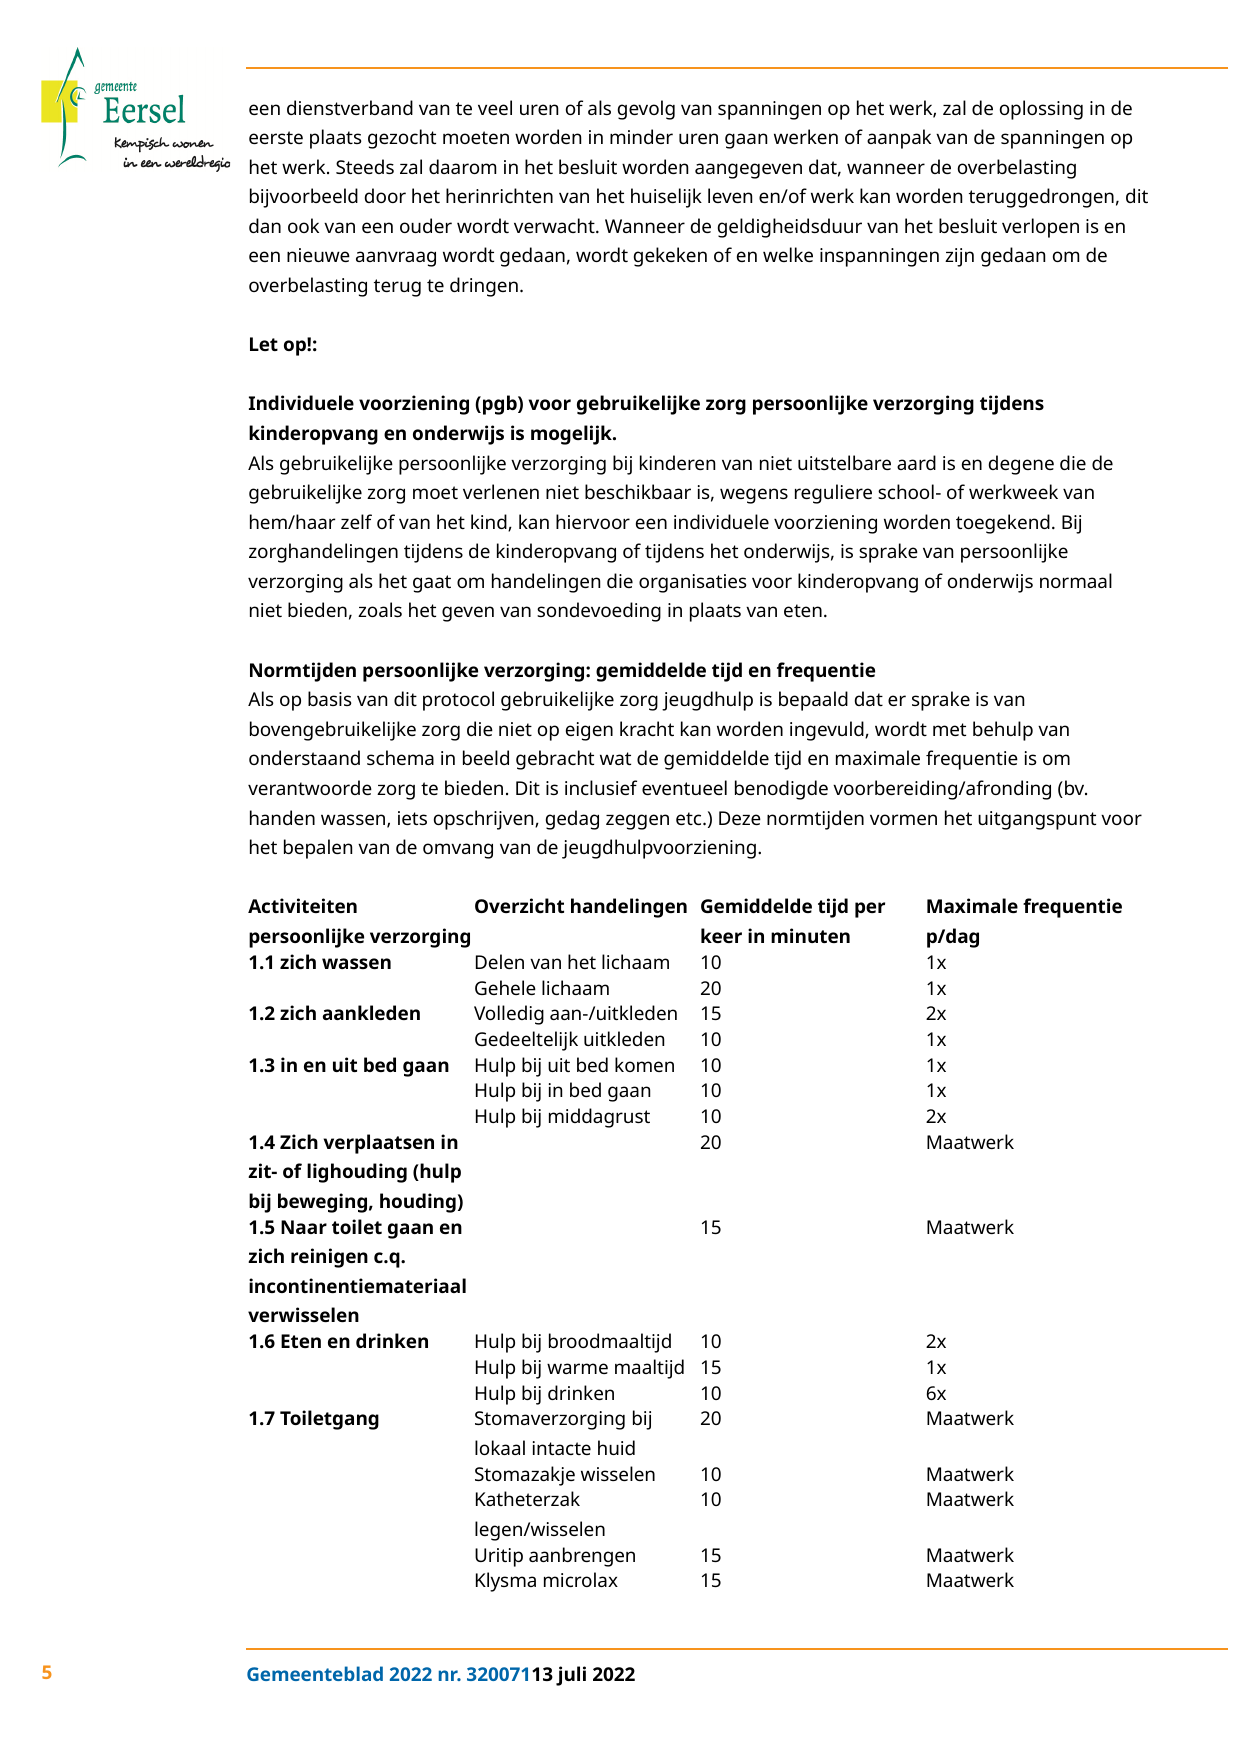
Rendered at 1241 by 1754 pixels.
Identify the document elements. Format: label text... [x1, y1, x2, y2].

table_cell 1.7 Toiletgang [248, 1406, 474, 1593]
table_cell Maatwerk [926, 1214, 1152, 1328]
table_header Activiteiten persoonlijke verzorging [248, 894, 474, 949]
table_cell 1x [926, 1026, 1152, 1052]
table_cell Maatwerk [926, 1568, 1152, 1593]
table_cell 15 [700, 1542, 926, 1568]
table_cell 20 [700, 1406, 926, 1461]
table_cell Hulp bij middagrust [474, 1103, 700, 1129]
table_cell 1x [926, 949, 1152, 975]
table_header Gemiddelde tijd per keer in minuten [700, 894, 926, 949]
table_cell Hulp bij uit bed komen [474, 1052, 700, 1078]
table_cell 1x [926, 1354, 1152, 1380]
table_cell 20 [700, 1129, 926, 1214]
table_cell 10 [700, 1461, 926, 1487]
table_cell [474, 1129, 700, 1214]
table_cell 1x [926, 1052, 1152, 1078]
table_cell 10 [700, 1026, 926, 1052]
table_cell 1.3 in en uit bed gaan [248, 1052, 474, 1129]
table_cell 1.4 Zich verplaatsen in zit- of lighouding (hulp bij beweging, houding) [248, 1129, 474, 1214]
table_cell Maatwerk [926, 1129, 1152, 1214]
table_cell Hulp bij warme maaltijd [474, 1354, 700, 1380]
picture [41, 47, 231, 172]
table_cell Uritip aanbrengen [474, 1542, 700, 1568]
table_cell 1.5 Naar toilet gaan en zich reinigen c.q. incontinentiemateriaal verwisselen [248, 1214, 474, 1328]
table_cell Stomaverzorging bij lokaal intacte huid [474, 1406, 700, 1461]
table_cell 2x [926, 1000, 1152, 1026]
table_cell 6x [926, 1380, 1152, 1406]
table_cell 10 [700, 949, 926, 975]
table_cell 15 [700, 1568, 926, 1593]
text Let op!: [248, 331, 1152, 357]
table_cell Katheterzak legen/wisselen [474, 1487, 700, 1542]
table_cell 10 [700, 1103, 926, 1129]
table_cell 20 [700, 975, 926, 1000]
table_cell 1x [926, 1078, 1152, 1103]
table_header Overzicht handelingen [474, 894, 700, 949]
text Individuele voorziening (pgb) voor gebruikelijke zorg persoonlijke verzorging tijdens kinderopvang en onderwijs is mogelijk. [248, 391, 1152, 446]
table_cell 15 [700, 1214, 926, 1328]
text Normtijden persoonlijke verzorging: gemiddelde tijd en frequentie [248, 657, 1152, 683]
table_cell 1.1 zich wassen [248, 949, 474, 1000]
table_header Maximale frequentie p/dag [926, 894, 1152, 949]
table_cell 15 [700, 1000, 926, 1026]
table_cell 10 [700, 1052, 926, 1078]
table_cell Maatwerk [926, 1487, 1152, 1542]
table_cell Maatwerk [926, 1406, 1152, 1461]
table_cell Gehele lichaam [474, 975, 700, 1000]
table_cell Klysma microlax [474, 1568, 700, 1593]
table_cell 1x [926, 975, 1152, 1000]
table_cell Stomazakje wisselen [474, 1461, 700, 1487]
table_cell Gedeeltelijk uitkleden [474, 1026, 700, 1052]
table_cell [474, 1214, 700, 1328]
table_cell Delen van het lichaam [474, 949, 700, 975]
table_cell Volledig aan-/uitkleden [474, 1000, 700, 1026]
table_cell 2x [926, 1103, 1152, 1129]
table_cell 10 [700, 1078, 926, 1103]
table_cell Maatwerk [926, 1461, 1152, 1487]
table_cell 10 [700, 1380, 926, 1406]
table_cell Hulp bij drinken [474, 1380, 700, 1406]
table_cell Hulp bij in bed gaan [474, 1078, 700, 1103]
text Als gebruikelijke persoonlijke verzorging bij kinderen van niet uitstelbare aard is en degene die de gebruikelijke zorg moet verlenen niet beschikbaar is, wegens reguliere school- of werkweek van hem/haar zelf of van het kind, kan hiervoor een individuele voorziening worden toegekend. Bij zorghandelingen tijdens de kinderopvang of tijdens het onderwijs, is sprake van persoonlijke verzorging als het gaat om handelingen die organisaties voor kinderopvang of onderwijs normaal niet bieden, zoals het geven van sondevoeding in plaats van eten. [248, 450, 1152, 623]
table_cell 15 [700, 1354, 926, 1380]
text Als op basis van dit protocol gebruikelijke zorg jeugdhulp is bepaald dat er sprake is van bovengebruikelijke zorg die niet op eigen kracht kan worden ingevuld, wordt met behulp van onderstaand schema in beeld gebracht wat de gemiddelde tijd en maximale frequentie is om verantwoorde zorg te bieden. Dit is inclusief eventueel benodigde voorbereiding/afronding (bv. handen wassen, iets opschrijven, gedag zeggen etc.) Deze normtijden vormen het uitgangspunt voor het bepalen van de omvang van de jeugdhulpvoorziening. [248, 686, 1152, 860]
table_cell Maatwerk [926, 1542, 1152, 1568]
text een dienstverband van te veel uren of als gevolg van spanningen op het werk, zal de oplossing in de eerste plaats gezocht moeten worden in minder uren gaan werken of aanpak van de spanningen op het werk. Steeds zal daarom in het besluit worden aangegeven dat, wanneer de overbelasting bijvoorbeeld door het herinrichten van het huiselijk leven en/of werk kan worden teruggedrongen, dit dan ook van een ouder wordt verwacht. Wanneer de geldigheidsduur van het besluit verlopen is en een nieuwe aanvraag wordt gedaan, wordt gekeken of en welke inspanningen zijn gedaan om de overbelasting terug te dringen. [248, 95, 1152, 298]
table_cell Hulp bij broodmaaltijd [474, 1329, 700, 1354]
table_cell 1.2 zich aankleden [248, 1000, 474, 1052]
table_cell 1.6 Eten en drinken [248, 1329, 474, 1406]
table_cell 10 [700, 1329, 926, 1354]
table_cell 2x [926, 1329, 1152, 1354]
table_cell 10 [700, 1487, 926, 1542]
